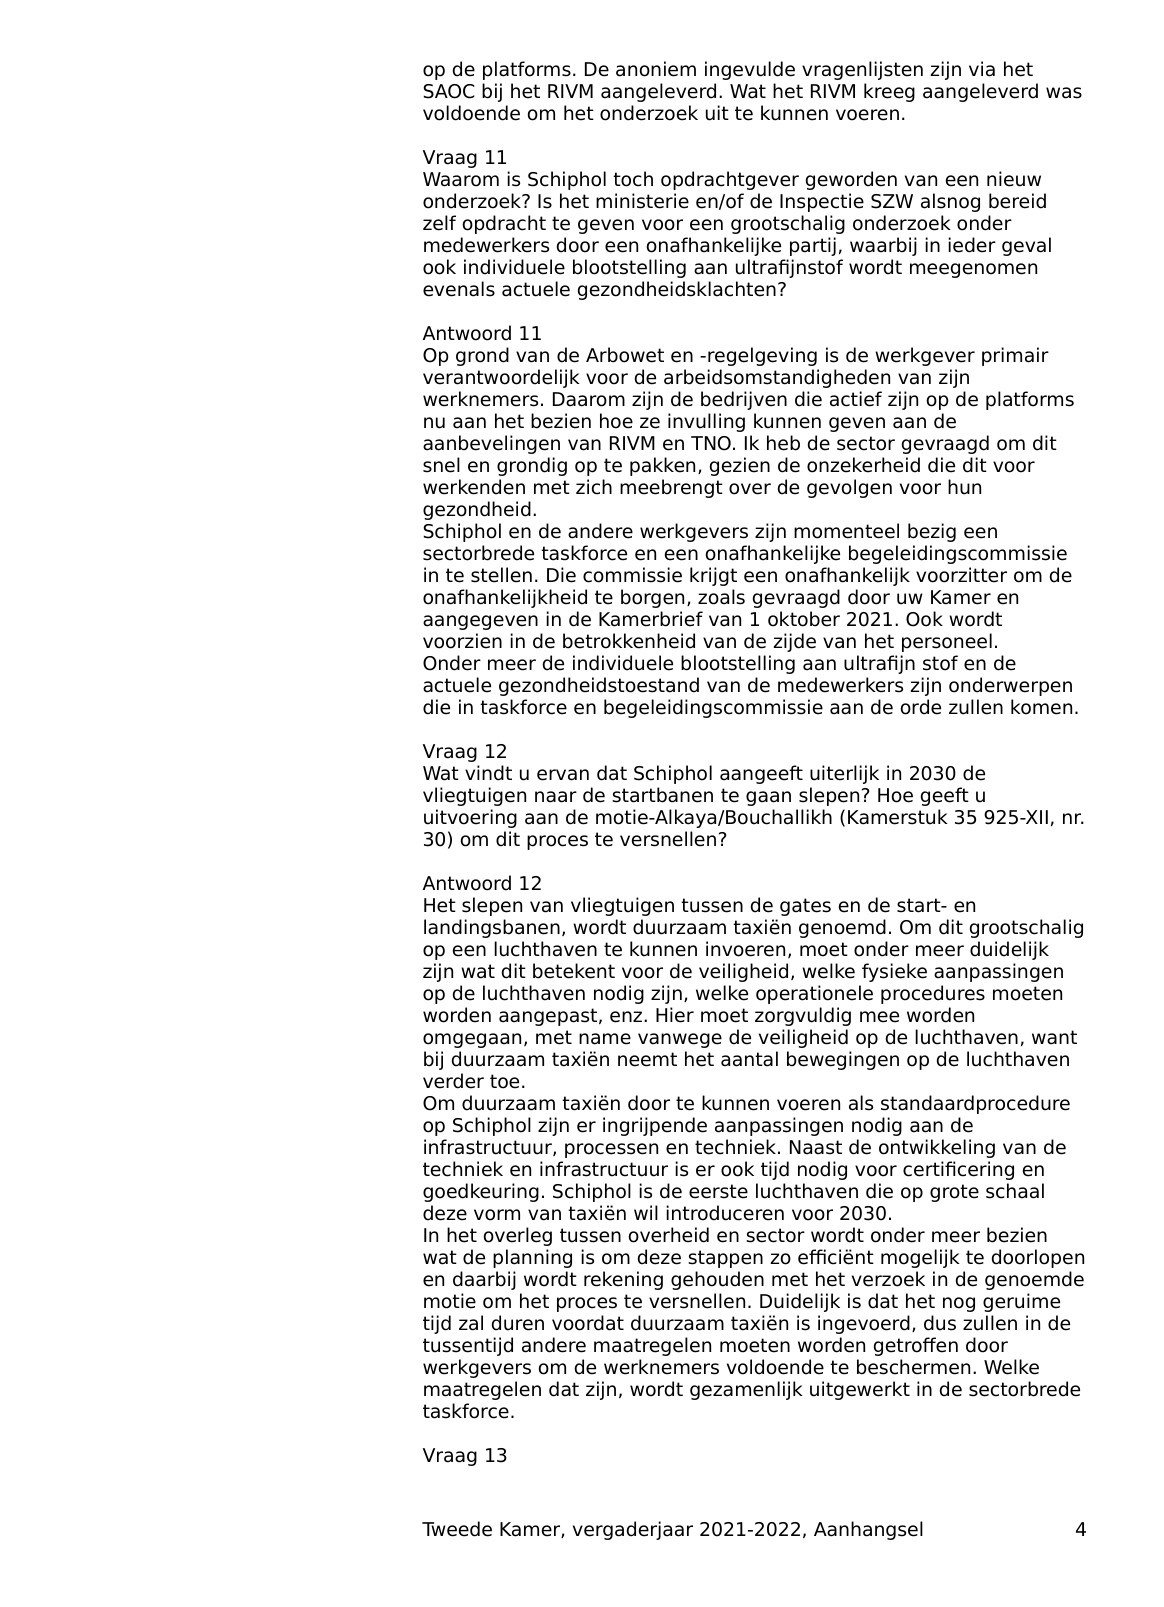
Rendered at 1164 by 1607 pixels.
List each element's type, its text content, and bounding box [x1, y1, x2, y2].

text Om duurzaam taxiën door te kunnen voeren als standaardprocedure op Schiphol zijn er ingrijpende aanpassingen nodig aan de infrastructuur, processen en techniek. Naast de ontwikkeling van de techniek en infrastructuur is er ook tijd nodig voor certificering en goedkeuring. Schiphol is de eerste luchthaven die op grote schaal deze vorm van taxiën wil introduceren voor 2030. [422, 1093, 1087, 1225]
text Antwoord 12 [422, 873, 1087, 895]
text Antwoord 11 [422, 323, 1087, 345]
text In het overleg tussen overheid en sector wordt onder meer bezien wat de planning is om deze stappen zo efficiënt mogelijk te doorlopen en daarbij wordt rekening gehouden met het verzoek in de genoemde motie om het proces te versnellen. Duidelijk is dat het nog geruime tijd zal duren voordat duurzaam taxiën is ingevoerd, dus zullen in de tussentijd andere maatregelen moeten worden getroffen door werkgevers om de werknemers voldoende te beschermen. Welke maatregelen dat zijn, wordt gezamenlijk uitgewerkt in de sectorbrede taskforce. [422, 1225, 1087, 1423]
text Onder meer de individuele blootstelling aan ultrafijn stof en de actuele gezondheidstoestand van de medewerkers zijn onderwerpen die in taskforce en begeleidingscommissie aan de orde zullen komen. [422, 653, 1087, 719]
text Vraag 11 [422, 147, 1087, 169]
text Op grond van de Arbowet en -regelgeving is de werkgever primair verantwoordelijk voor de arbeidsomstandigheden van zijn werknemers. Daarom zijn de bedrijven die actief zijn op de platforms nu aan het bezien hoe ze invulling kunnen geven aan de aanbevelingen van RIVM en TNO. Ik heb de sector gevraagd om dit snel en grondig op te pakken, gezien de onzekerheid die dit voor werkenden met zich meebrengt over de gevolgen voor hun gezondheid. [422, 345, 1087, 521]
text Wat vindt u ervan dat Schiphol aangeeft uiterlijk in 2030 de vliegtuigen naar de startbanen te gaan slepen? Hoe geeft u uitvoering aan de motie-Alkaya/Bouchallikh (Kamerstuk 35 925-XII, nr. 30) om dit proces te versnellen? [422, 763, 1087, 851]
text Vraag 13 [422, 1445, 1087, 1467]
text Vraag 12 [422, 741, 1087, 763]
text Het slepen van vliegtuigen tussen de gates en de start- en landingsbanen, wordt duurzaam taxiën genoemd. Om dit grootschalig op een luchthaven te kunnen invoeren, moet onder meer duidelijk zijn wat dit betekent voor de veiligheid, welke fysieke aanpassingen op de luchthaven nodig zijn, welke operationele procedures moeten worden aangepast, enz. Hier moet zorgvuldig mee worden omgegaan, met name vanwege de veiligheid op de luchthaven, want bij duurzaam taxiën neemt het aantal bewegingen op de luchthaven verder toe. [422, 895, 1087, 1093]
text Waarom is Schiphol toch opdrachtgever geworden van een nieuw onderzoek? Is het ministerie en/of de Inspectie SZW alsnog bereid zelf opdracht te geven voor een grootschalig onderzoek onder medewerkers door een onafhankelijke partij, waarbij in ieder geval ook individuele blootstelling aan ultrafijnstof wordt meegenomen evenals actuele gezondheidsklachten? [422, 169, 1087, 301]
text op de platforms. De anoniem ingevulde vragenlijsten zijn via het SAOC bij het RIVM aangeleverd. Wat het RIVM kreeg aangeleverd was voldoende om het onderzoek uit te kunnen voeren. [422, 59, 1087, 125]
text Schiphol en de andere werkgevers zijn momenteel bezig een sectorbrede taskforce en een onafhankelijke begeleidingscommissie in te stellen. Die commissie krijgt een onafhankelijk voorzitter om de onafhankelijkheid te borgen, zoals gevraagd door uw Kamer en aangegeven in de Kamerbrief van 1 oktober 2021. Ook wordt voorzien in de betrokkenheid van de zijde van het personeel. [422, 521, 1087, 653]
